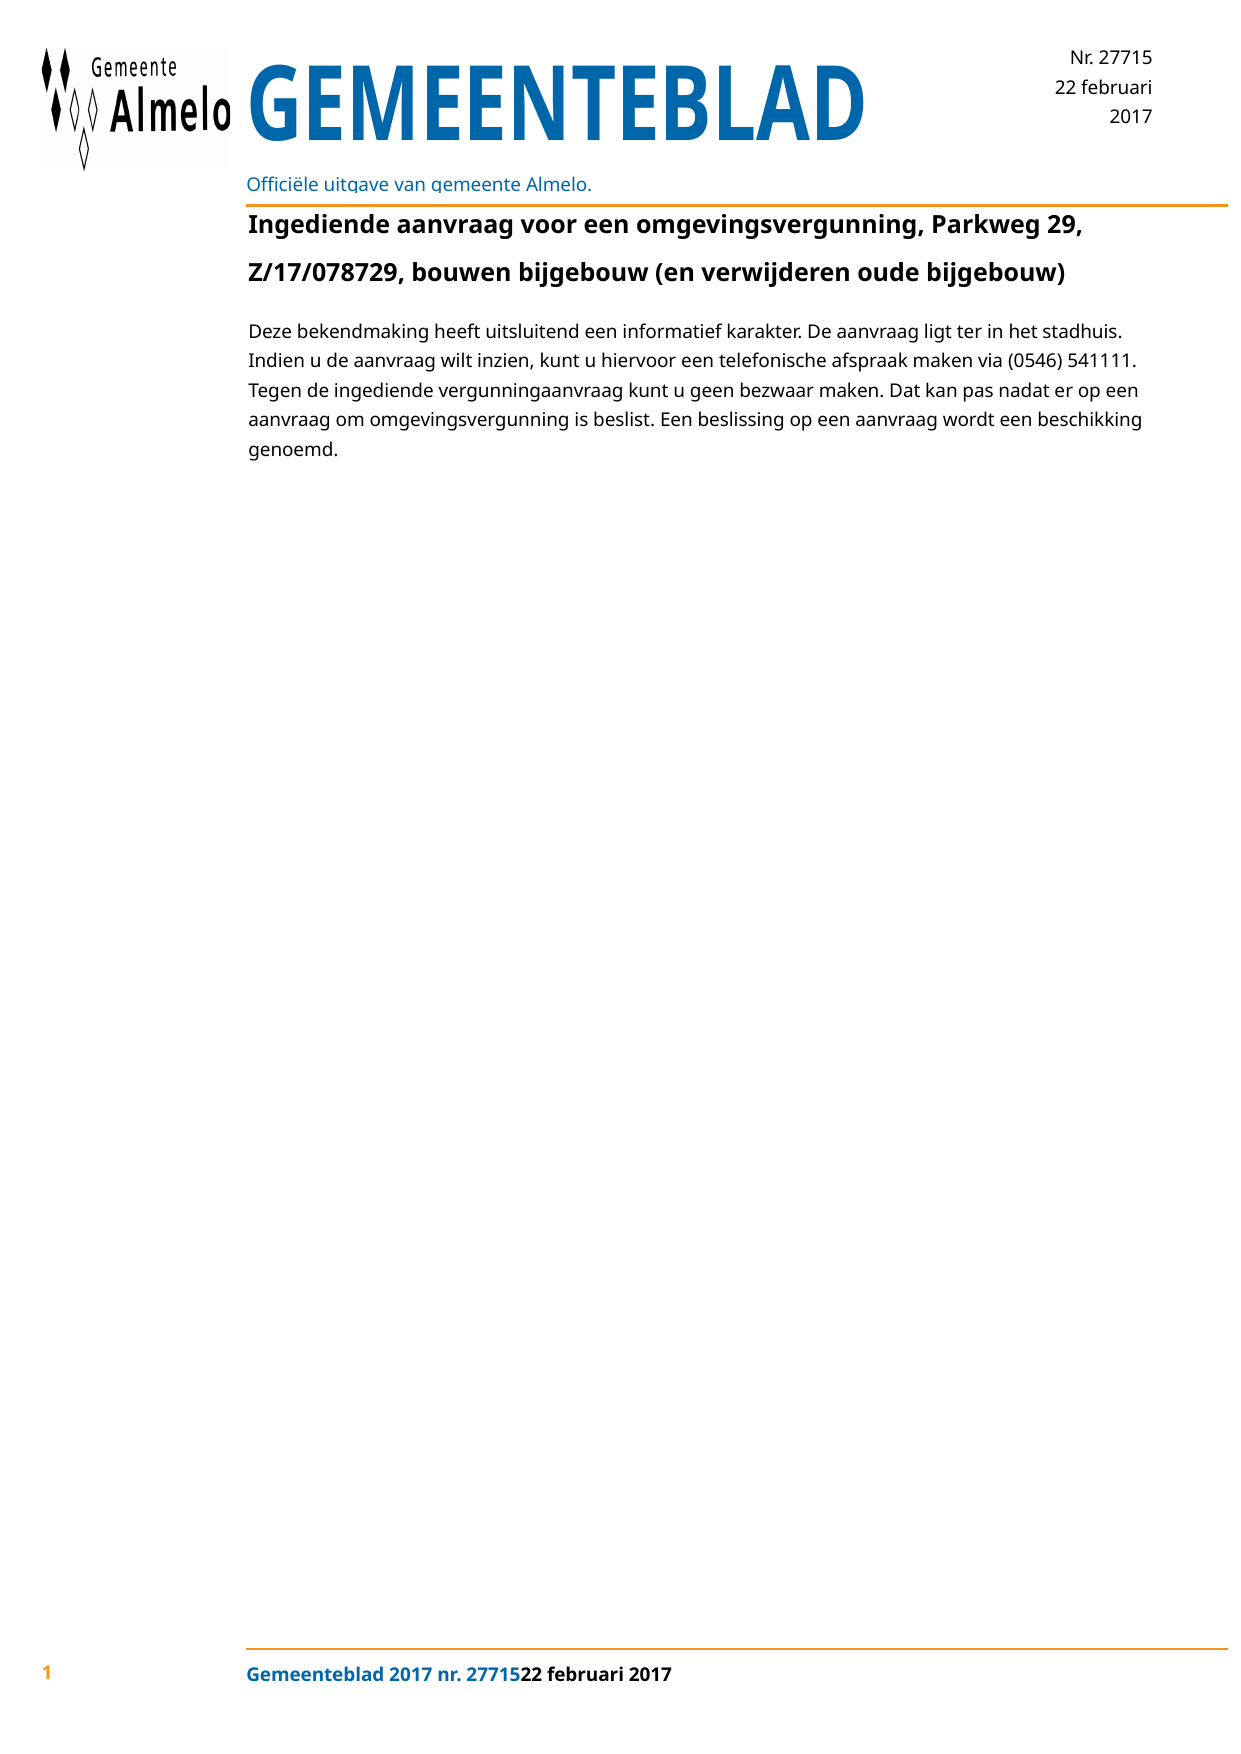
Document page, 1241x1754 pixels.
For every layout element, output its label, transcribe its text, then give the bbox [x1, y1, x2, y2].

text Deze bekendmaking heeft uitsluitend een informatief karakter. De aanvraag ligt ter in het stadhuis. Indien u de aanvraag wilt inzien, kunt u hiervoor een telefonische afspraak maken via (0546) 541111. Tegen de ingediende vergunningaanvraag kunt u geen bezwaar maken. Dat kan pas nadat er op een aanvraag om omgevingsvergunning is beslist. Een beslissing op een aanvraag wordt een beschikking genoemd. [248, 318, 1152, 462]
picture [41, 47, 231, 172]
text Ingediende aanvraag voor een omgevingsvergunning, Parkweg 29, Z/17/078729, bouwen bijgebouw (en verwijderen oude bijgebouw) [248, 207, 1152, 288]
